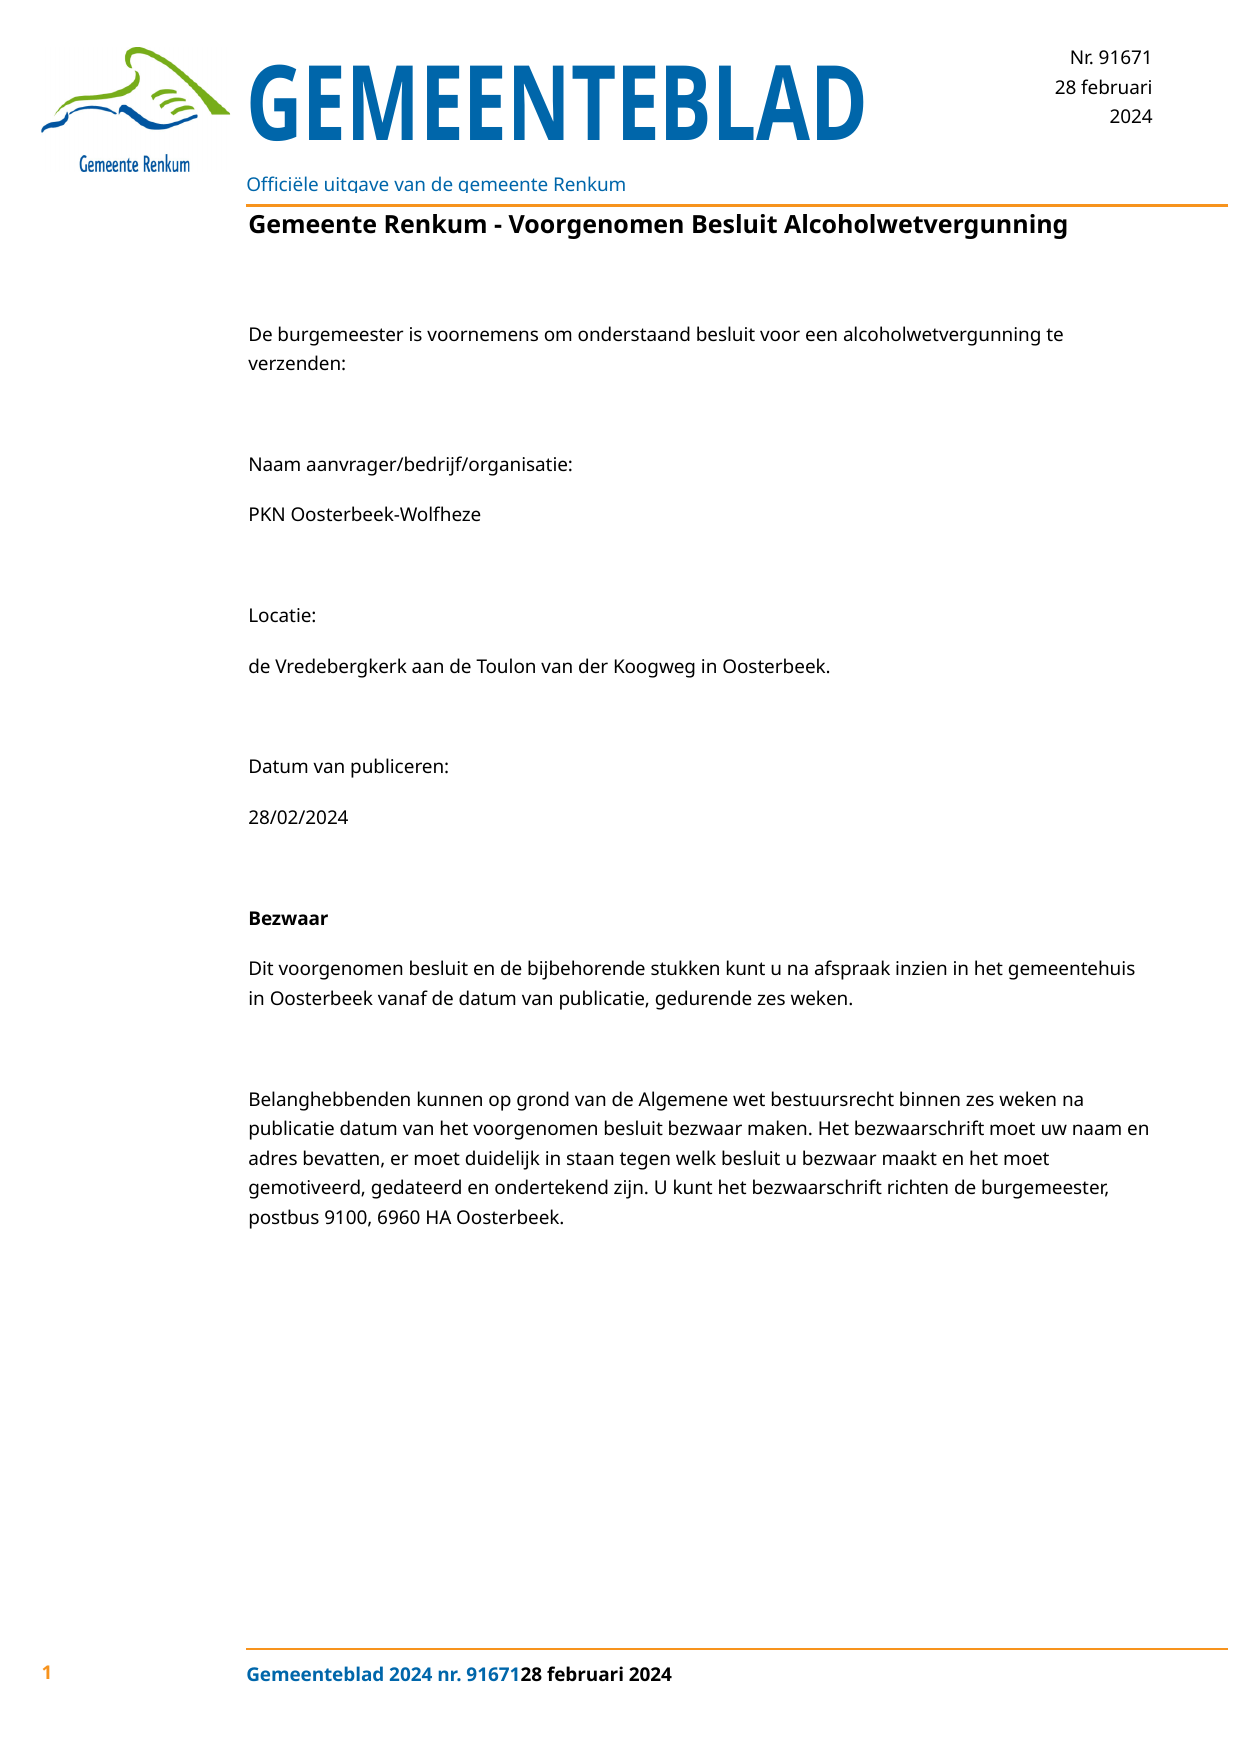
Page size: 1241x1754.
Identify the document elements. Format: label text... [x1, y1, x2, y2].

text Bezwaar [248, 905, 1152, 931]
text Datum van publiceren: [248, 754, 1152, 779]
picture [41, 47, 231, 172]
text Gemeente Renkum - Voorgenomen Besluit Alcoholwetvergunning [248, 207, 1152, 241]
text 28/02/2024 [248, 804, 1152, 830]
text Locatie: [248, 602, 1152, 628]
text De burgemeester is voornemens om onderstaand besluit voor een alcoholwetvergunning te verzenden: [248, 321, 1152, 376]
text Belanghebbenden kunnen op grond van de Algemene wet bestuursrecht binnen zes weken na publicatie datum van het voorgenomen besluit bezwaar maken. Het bezwaarschrift moet uw naam en adres bevatten, er moet duidelijk in staan tegen welk besluit u bezwaar maakt en het moet gemotiveerd, gedateerd en ondertekend zijn. U kunt het bezwaarschrift richten de burgemeester, postbus 9100, 6960 HA Oosterbeek. [248, 1086, 1152, 1230]
text Naam aanvrager/bedrijf/organisatie: [248, 451, 1152, 477]
text PKN Oosterbeek-Wolfheze [248, 502, 1152, 527]
text de Vredebergkerk aan de Toulon van der Koogweg in Oosterbeek. [248, 653, 1152, 678]
text Dit voorgenomen besluit en de bijbehorende stukken kunt u na afspraak inzien in het gemeentehuis in Oosterbeek vanaf de datum van publicatie, gedurende zes weken. [248, 955, 1152, 1011]
